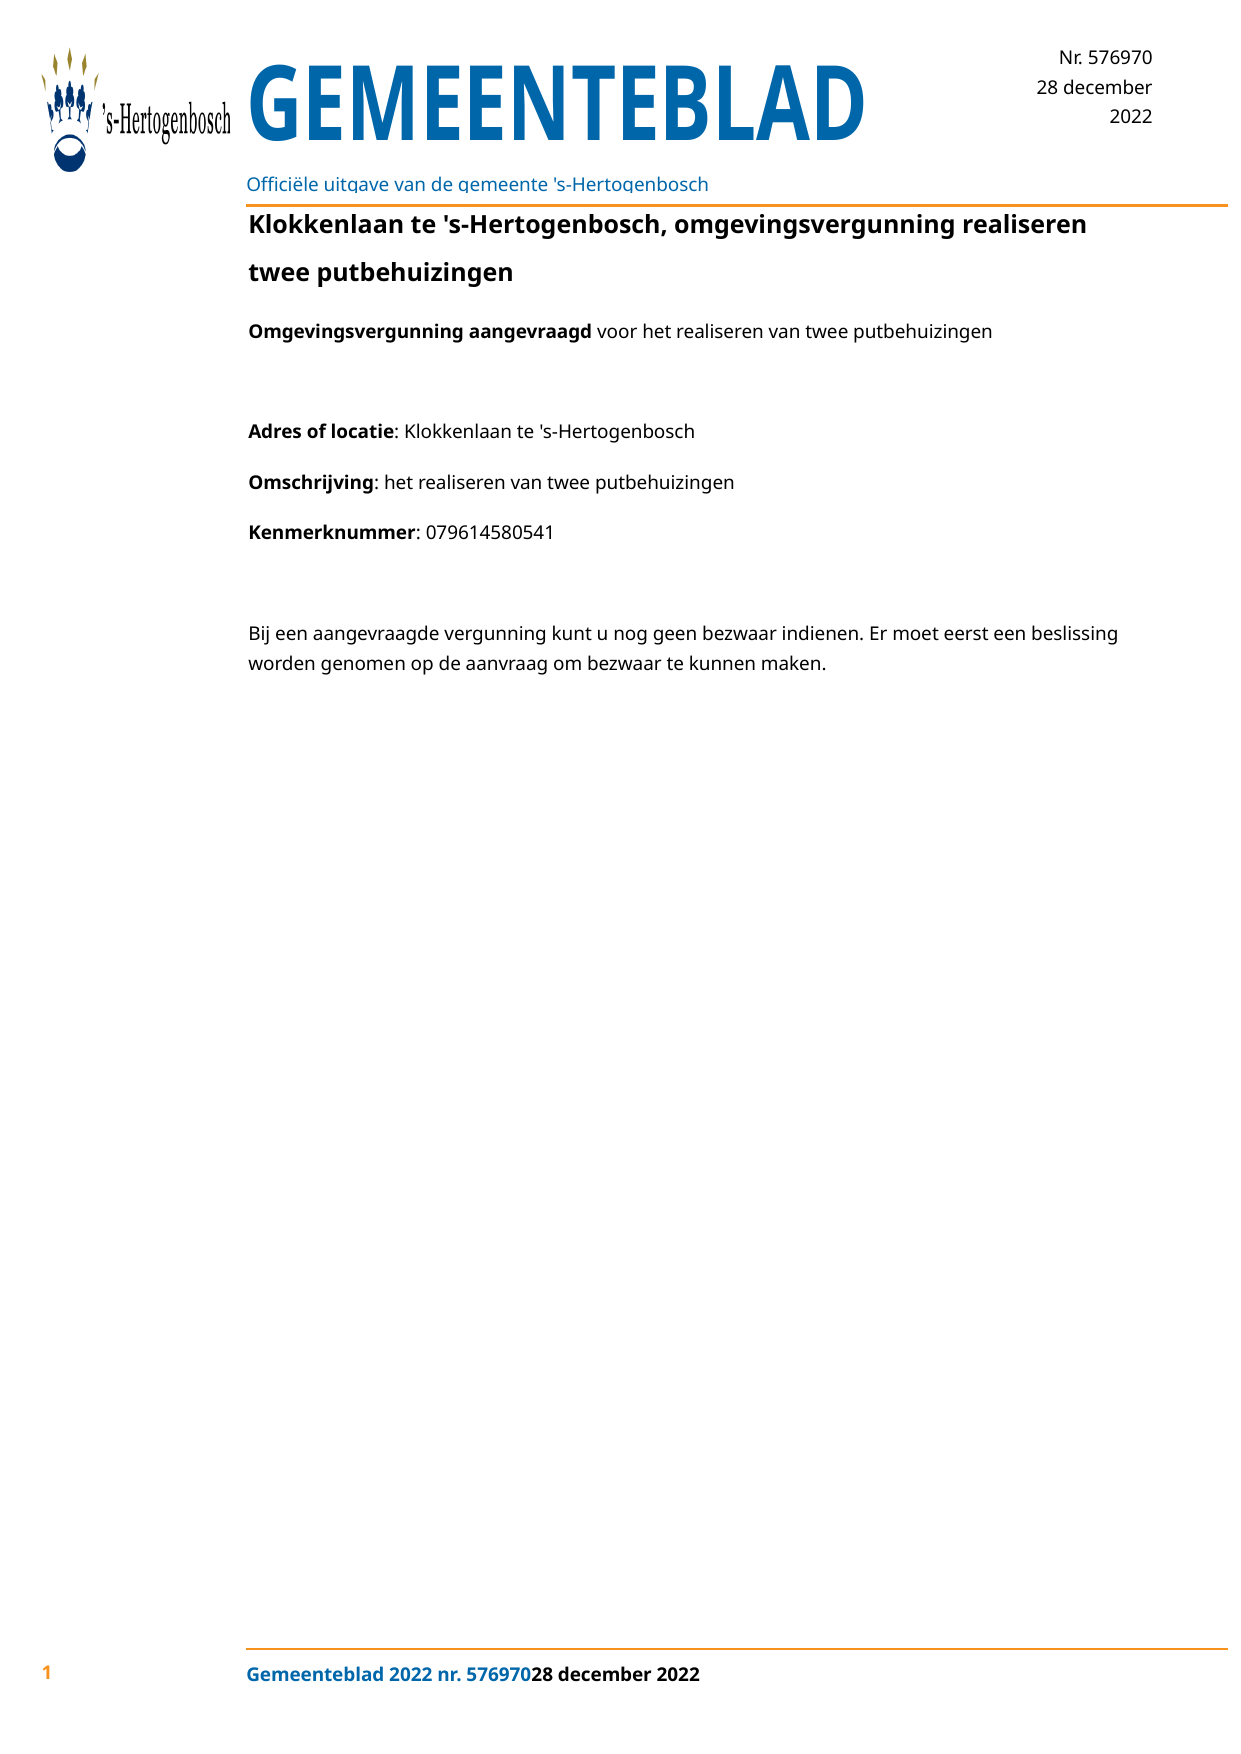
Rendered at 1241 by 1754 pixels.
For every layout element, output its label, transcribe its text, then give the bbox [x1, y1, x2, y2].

picture [41, 47, 231, 172]
text Kenmerknummer: 079614580541 [248, 519, 1152, 545]
text Omgevingsvergunning aangevraagd voor het realiseren van twee putbehuizingen [248, 318, 1152, 344]
text Klokkenlaan te 's-Hertogenbosch, omgevingsvergunning realiseren twee putbehuizingen [248, 207, 1152, 288]
text Bij een aangevraagde vergunning kunt u nog geen bezwaar indienen. Er moet eerst een beslissing worden genomen op de aanvraag om bezwaar te kunnen maken. [248, 620, 1152, 676]
text Adres of locatie: Klokkenlaan te 's-Hertogenbosch [248, 419, 1152, 444]
text Omschrijving: het realiseren van twee putbehuizingen [248, 469, 1152, 495]
